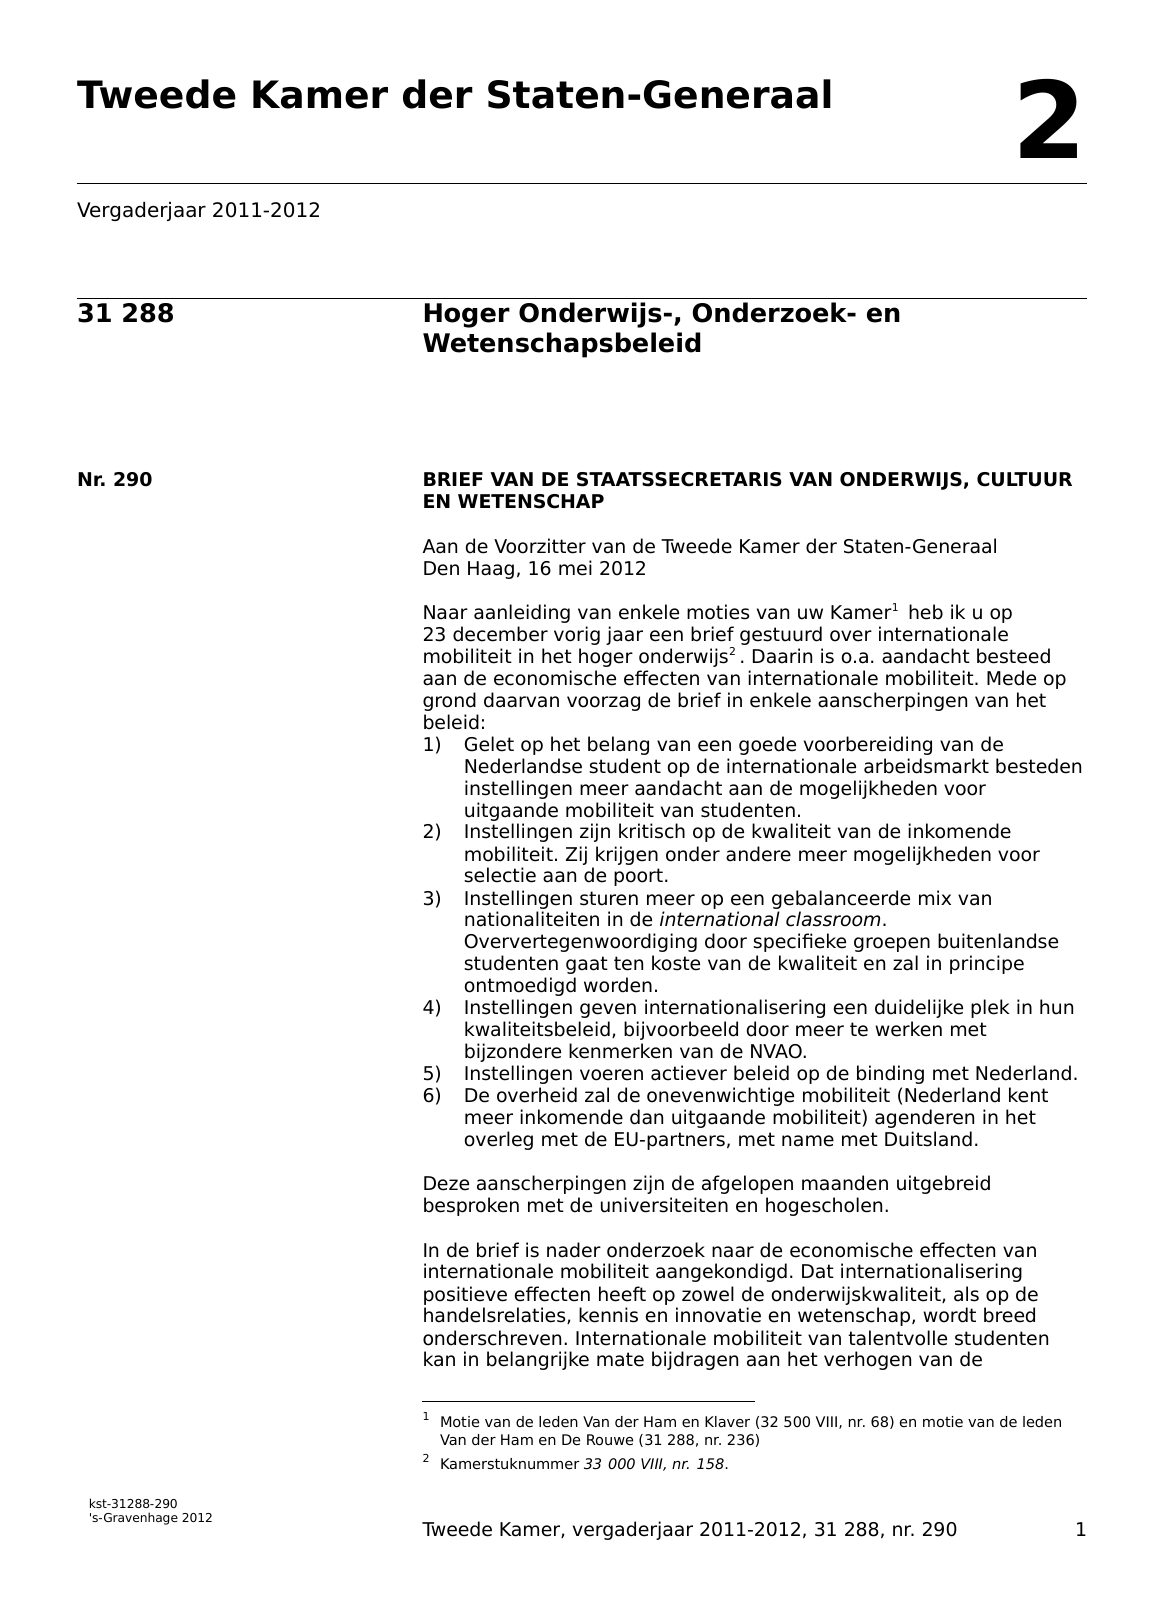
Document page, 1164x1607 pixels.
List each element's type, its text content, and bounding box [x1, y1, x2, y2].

table_header 2 [886, 59, 1087, 183]
text Den Haag, 16 mei 2012 [422, 557, 1087, 579]
subtitle 31 288 Hoger Onderwijs-, Onderzoek- en Wetenschapsbeleid [77, 299, 1087, 358]
text 1) Gelet op het belang van een goede voorbereiding van de Nederlandse student op de internationale arbeidsmarkt besteden instellingen meer aandacht aan de mogelijkheden voor uitgaande mobiliteit van studenten. [422, 733, 1087, 821]
text 2) Instellingen zijn kritisch op de kwaliteit van de inkomende mobiliteit. Zij krijgen onder andere meer mogelijkheden voor selectie aan de poort. [422, 821, 1087, 887]
subtitle Nr. 290 BRIEF VAN DE STAATSSECRETARIS VAN ONDERWIJS, CULTUUR EN WETENSCHAP [77, 469, 1087, 513]
text In de brief is nader onderzoek naar de economische effecten van internationale mobiliteit aangekondigd. Dat internationalisering positieve effecten heeft op zowel de onderwijskwaliteit, als op de handelsrelaties, kennis en innovatie en wetenschap, wordt breed onderschreven. Internationale mobiliteit van talentvolle studenten kan in belangrijke mate bijdragen aan het verhogen van de [422, 1239, 1087, 1371]
table_cell Vergaderjaar 2011-2012 [77, 184, 1087, 298]
text 's-Gravenhage 2012 [88, 1511, 323, 1525]
text 5) Instellingen voeren actiever beleid op de binding met Nederland. [422, 1063, 1087, 1085]
text 6) De overheid zal de onevenwichtige mobiliteit (Nederland kent meer inkomende dan uitgaande mobiliteit) agenderen in het overleg met de EU-partners, met name met Duitsland. [422, 1085, 1087, 1151]
text 4) Instellingen geven internationalisering een duidelijke plek in hun kwaliteitsbeleid, bijvoorbeeld door meer te werken met bijzondere kenmerken van de NVAO. [422, 997, 1087, 1063]
table_header Tweede Kamer der Staten-Generaal [77, 59, 886, 183]
text Naar aanleiding van enkele moties van uw Kamer heb ik u op 23 december vorig jaar een brief gestuurd over internationale mobiliteit in het hoger onderwijs. Daarin is o.a. aandacht besteed aan de economische effecten van internationale mobiliteit. Mede op grond daarvan voorzag de brief in enkele aanscherpingen van het beleid: [422, 602, 1087, 733]
text Deze aanscherpingen zijn de afgelopen maanden uitgebreid besproken met de universiteiten en hogescholen. [422, 1173, 1087, 1217]
text 3) Instellingen sturen meer op een gebalanceerde mix van nationaliteiten in de international classroom. Oververtegenwoordiging door specifieke groepen buitenlandse studenten gaat ten koste van de kwaliteit en zal in principe ontmoedigd worden. [422, 887, 1087, 997]
text Aan de Voorzitter van de Tweede Kamer der Staten-Generaal [422, 536, 1087, 557]
text kst-31288-290 [88, 1497, 323, 1511]
text Kamerstuknummer 33 000 VIII, nr. 158. [422, 1452, 1087, 1474]
text Motie van de leden Van der Ham en Klaver (32 500 VIII, nr. 68) en motie van de leden Van der Ham en De Rouwe (31 288, nr. 236) [422, 1410, 1087, 1449]
